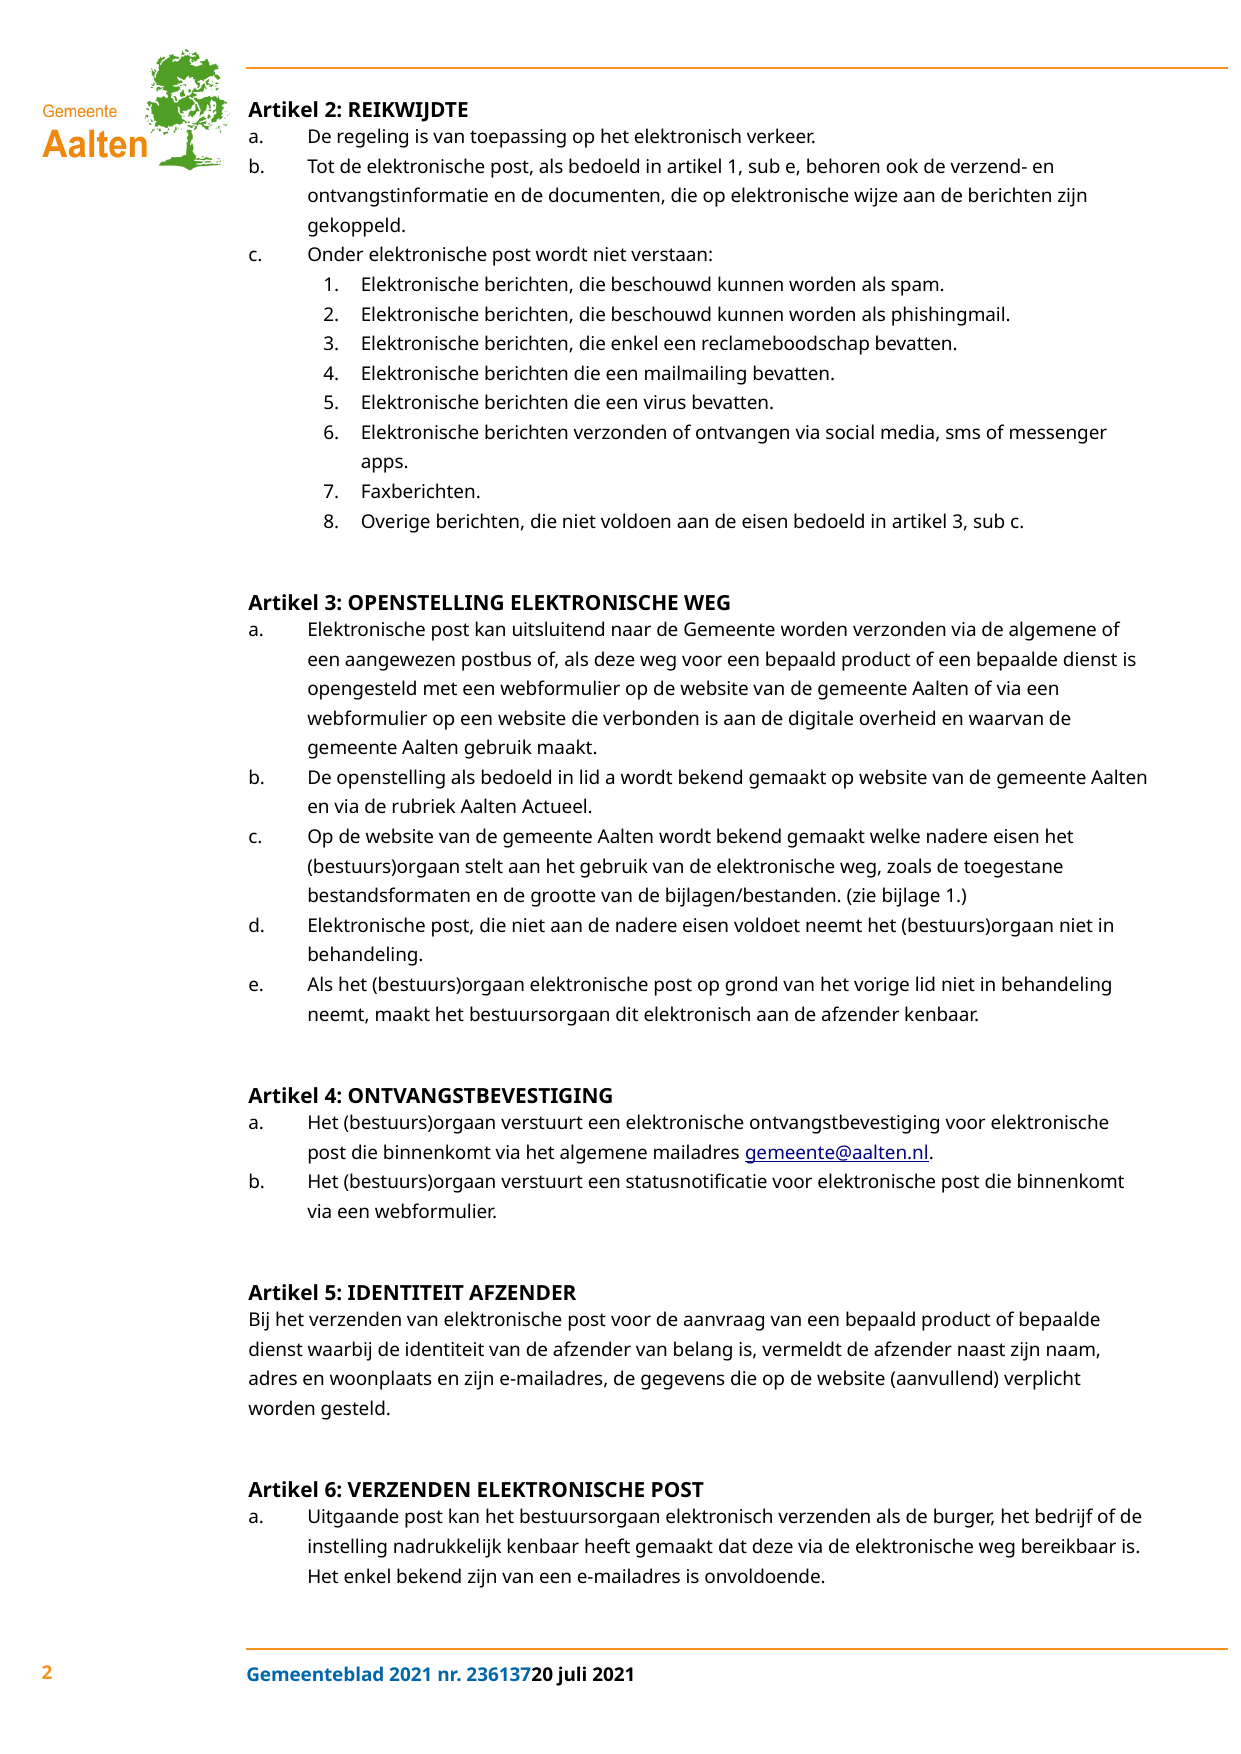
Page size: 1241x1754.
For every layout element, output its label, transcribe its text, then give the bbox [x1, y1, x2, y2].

list Tot de elektronische post, als bedoeld in artikel 1, sub e, behoren ook de verzend- en ontvangstinformatie en de documenten, die op elektronische wijze aan de berichten zijn gekoppeld. [248, 153, 1152, 238]
list Elektronische post kan uitsluitend naar de Gemeente worden verzonden via de algemene of een aangewezen postbus of, als deze weg voor een bepaald product of een bepaalde dienst is opengesteld met een webformulier op de website van de gemeente Aalten of via een webformulier op een website die verbonden is aan de digitale overheid en waarvan de gemeente Aalten gebruik maakt. [248, 616, 1152, 760]
list Elektronische berichten, die beschouwd kunnen worden als spam. [323, 271, 1152, 297]
list Als het (bestuurs)orgaan elektronische post op grond van het vorige lid niet in behandeling neemt, maakt het bestuursorgaan dit elektronisch aan de afzender kenbaar. [248, 971, 1152, 1027]
text Artikel 5: IDENTITEIT AFZENDER [248, 1278, 1152, 1306]
list Elektronische berichten, die enkel een reclameboodschap bevatten. [323, 330, 1152, 356]
list Op de website van de gemeente Aalten wordt bekend gemaakt welke nadere eisen het (bestuurs)orgaan stelt aan het gebruik van de elektronische weg, zoals de toegestane bestandsformaten en de grootte van de bijlagen/bestanden. (zie bijlage 1.) [248, 823, 1152, 908]
list Het (bestuurs)orgaan verstuurt een statusnotificatie voor elektronische post die binnenkomt via een webformulier. [248, 1168, 1152, 1224]
list Elektronische post, die niet aan de nadere eisen voldoet neemt het (bestuurs)orgaan niet in behandeling. [248, 912, 1152, 967]
list Overige berichten, die niet voldoen aan de eisen bedoeld in artikel 3, sub c. [323, 508, 1152, 533]
list Faxberichten. [323, 478, 1152, 504]
text Bij het verzenden van elektronische post voor de aanvraag van een bepaald product of bepaalde dienst waarbij de identiteit van de afzender van belang is, vermeldt de afzender naast zijn naam, adres en woonplaats en zijn e-mailadres, de gegevens die op de website (aanvullend) verplicht worden gesteld. [248, 1306, 1152, 1421]
list De openstelling als bedoeld in lid a wordt bekend gemaakt op website van de gemeente Aalten en via de rubriek Aalten Actueel. [248, 764, 1152, 819]
list Uitgaande post kan het bestuursorgaan elektronisch verzenden als de burger, het bedrijf of de instelling nadrukkelijk kenbaar heeft gemaakt dat deze via de elektronische weg bereikbaar is. Het enkel bekend zijn van een e-mailadres is onvoldoende. [248, 1504, 1152, 1588]
list Elektronische berichten, die beschouwd kunnen worden als phishingmail. [323, 301, 1152, 326]
text Artikel 6: VERZENDEN ELEKTRONISCHE POST [248, 1475, 1152, 1504]
list De regeling is van toepassing op het elektronisch verkeer. [248, 123, 1152, 149]
list Elektronische berichten verzonden of ontvangen via social media, sms of messenger apps. [323, 419, 1152, 474]
list Onder elektronische post wordt niet verstaan: [248, 242, 1152, 267]
text Artikel 3: OPENSTELLING ELEKTRONISCHE WEG [248, 588, 1152, 616]
text Artikel 4: ONTVANGSTBEVESTIGING [248, 1081, 1152, 1109]
picture [41, 47, 231, 172]
list Het (bestuurs)orgaan verstuurt een elektronische ontvangstbevestiging voor elektronische post die binnenkomt via het algemene mailadres gemeente@aalten.nl. [248, 1109, 1152, 1164]
list Elektronische berichten die een mailmailing bevatten. [323, 360, 1152, 386]
text Artikel 2: REIKWIJDTE [248, 95, 1152, 123]
list Elektronische berichten die een virus bevatten. [323, 389, 1152, 415]
